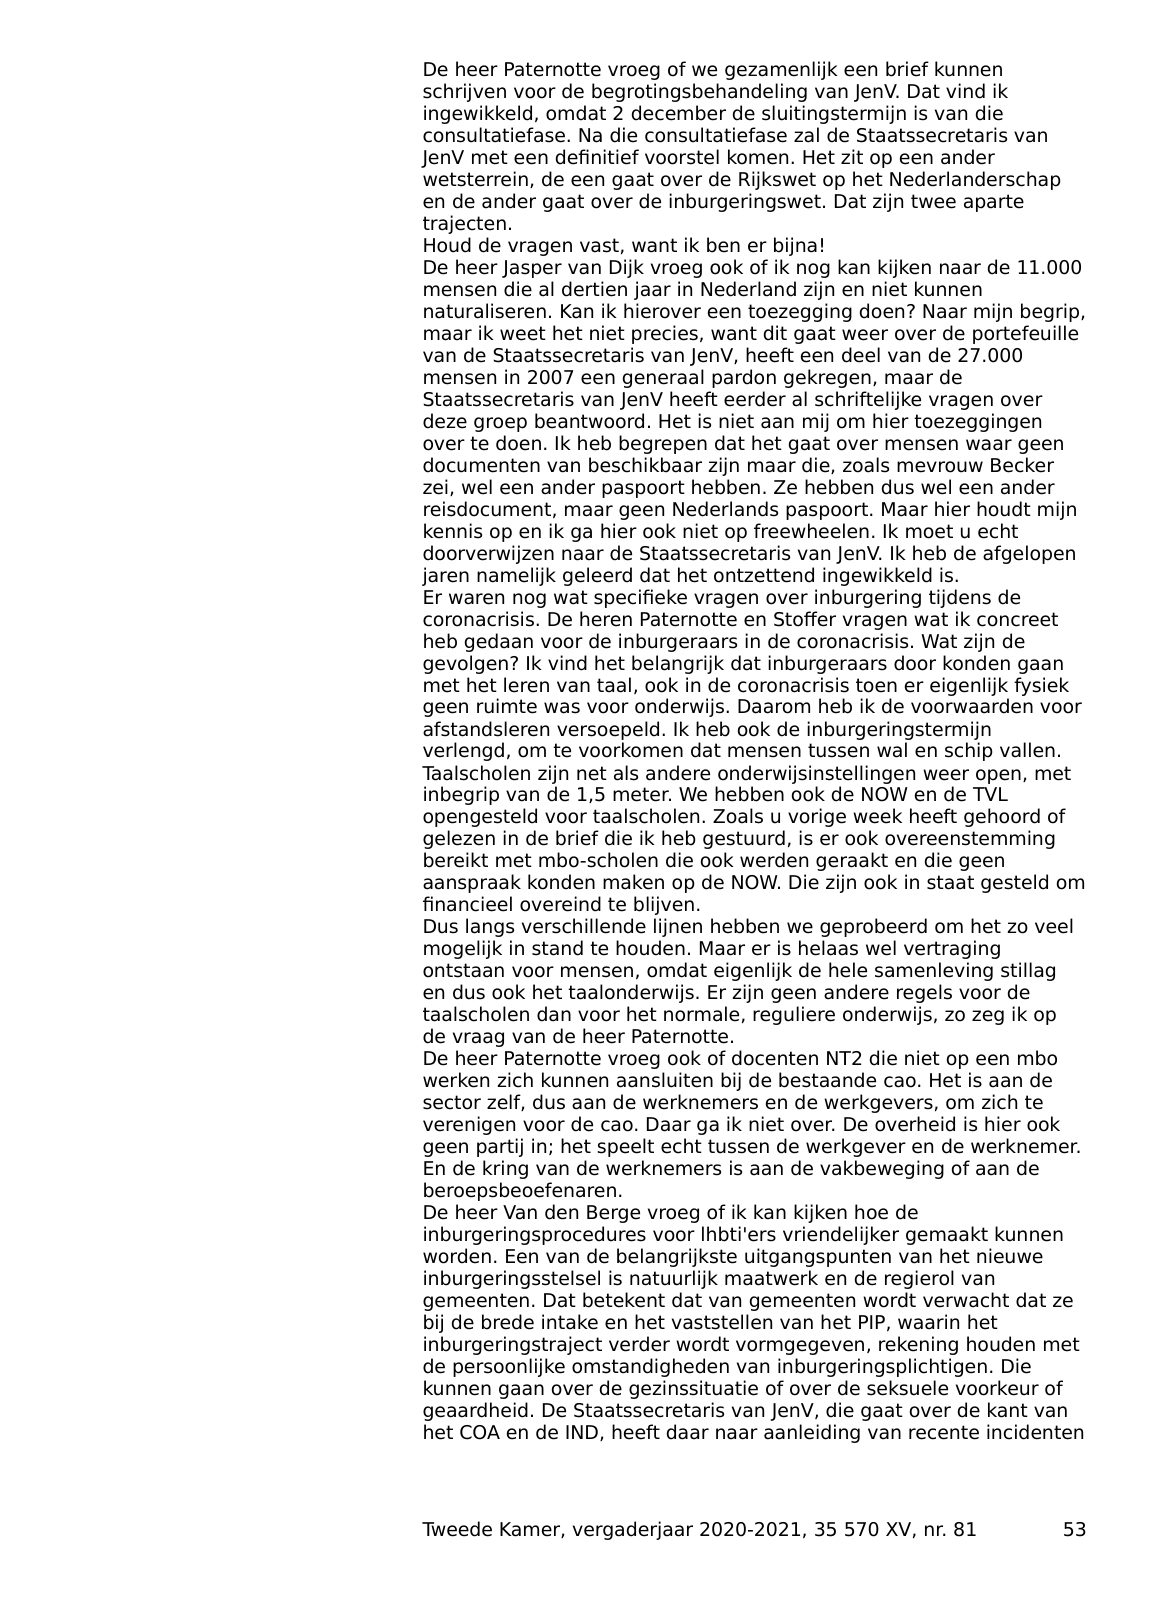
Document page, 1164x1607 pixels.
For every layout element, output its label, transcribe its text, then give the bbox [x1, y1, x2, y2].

text De heer Paternotte vroeg of we gezamenlijk een brief kunnen schrijven voor de begrotingsbehandeling van JenV. Dat vind ik ingewikkeld, omdat 2 december de sluitingstermijn is van die consultatiefase. Na die consultatiefase zal de Staatssecretaris van JenV met een definitief voorstel komen. Het zit op een ander wetsterrein, de een gaat over de Rijkswet op het Nederlanderschap en de ander gaat over de inburgeringswet. Dat zijn twee aparte trajecten. [422, 59, 1087, 235]
text Dus langs verschillende lijnen hebben we geprobeerd om het zo veel mogelijk in stand te houden. Maar er is helaas wel vertraging ontstaan voor mensen, omdat eigenlijk de hele samenleving stillag en dus ook het taalonderwijs. Er zijn geen andere regels voor de taalscholen dan voor het normale, reguliere onderwijs, zo zeg ik op de vraag van de heer Paternotte. [422, 916, 1087, 1048]
text De heer Paternotte vroeg ook of docenten NT2 die niet op een mbo werken zich kunnen aansluiten bij de bestaande cao. Het is aan de sector zelf, dus aan de werknemers en de werkgevers, om zich te verenigen voor de cao. Daar ga ik niet over. De overheid is hier ook geen partij in; het speelt echt tussen de werkgever en de werknemer. En de kring van de werknemers is aan de vakbeweging of aan de beroepsbeoefenaren. [422, 1048, 1087, 1202]
text De heer Van den Berge vroeg of ik kan kijken hoe de inburgeringsprocedures voor lhbti'ers vriendelijker gemaakt kunnen worden. Een van de belangrijkste uitgangspunten van het nieuwe inburgeringsstelsel is natuurlijk maatwerk en de regierol van gemeenten. Dat betekent dat van gemeenten wordt verwacht dat ze bij de brede intake en het vaststellen van het PIP, waarin het inburgeringstraject verder wordt vormgegeven, rekening houden met de persoonlijke omstandigheden van inburgeringsplichtigen. Die kunnen gaan over de gezinssituatie of over de seksuele voorkeur of geaardheid. De Staatssecretaris van JenV, die gaat over de kant van het COA en de IND, heeft daar naar aanleiding van recente incidenten [422, 1202, 1087, 1444]
text Er waren nog wat specifieke vragen over inburgering tijdens de coronacrisis. De heren Paternotte en Stoffer vragen wat ik concreet heb gedaan voor de inburgeraars in de coronacrisis. Wat zijn de gevolgen? Ik vind het belangrijk dat inburgeraars door konden gaan met het leren van taal, ook in de coronacrisis toen er eigenlijk fysiek geen ruimte was voor onderwijs. Daarom heb ik de voorwaarden voor afstandsleren versoepeld. Ik heb ook de inburgeringstermijn verlengd, om te voorkomen dat mensen tussen wal en schip vallen. Taalscholen zijn net als andere onderwijsinstellingen weer open, met inbegrip van de 1,5 meter. We hebben ook de NOW en de TVL opengesteld voor taalscholen. Zoals u vorige week heeft gehoord of gelezen in de brief die ik heb gestuurd, is er ook overeenstemming bereikt met mbo-scholen die ook werden geraakt en die geen aanspraak konden maken op de NOW. Die zijn ook in staat gesteld om financieel overeind te blijven. [422, 587, 1087, 916]
text Houd de vragen vast, want ik ben er bijna! [422, 235, 1087, 257]
text De heer Jasper van Dijk vroeg ook of ik nog kan kijken naar de 11.000 mensen die al dertien jaar in Nederland zijn en niet kunnen naturaliseren. Kan ik hierover een toezegging doen? Naar mijn begrip, maar ik weet het niet precies, want dit gaat weer over de portefeuille van de Staatssecretaris van JenV, heeft een deel van de 27.000 mensen in 2007 een generaal pardon gekregen, maar de Staatssecretaris van JenV heeft eerder al schriftelijke vragen over deze groep beantwoord. Het is niet aan mij om hier toezeggingen over te doen. Ik heb begrepen dat het gaat over mensen waar geen documenten van beschikbaar zijn maar die, zoals mevrouw Becker zei, wel een ander paspoort hebben. Ze hebben dus wel een ander reisdocument, maar geen Nederlands paspoort. Maar hier houdt mijn kennis op en ik ga hier ook niet op freewheelen. Ik moet u echt doorverwijzen naar de Staatssecretaris van JenV. Ik heb de afgelopen jaren namelijk geleerd dat het ontzettend ingewikkeld is. [422, 257, 1087, 587]
